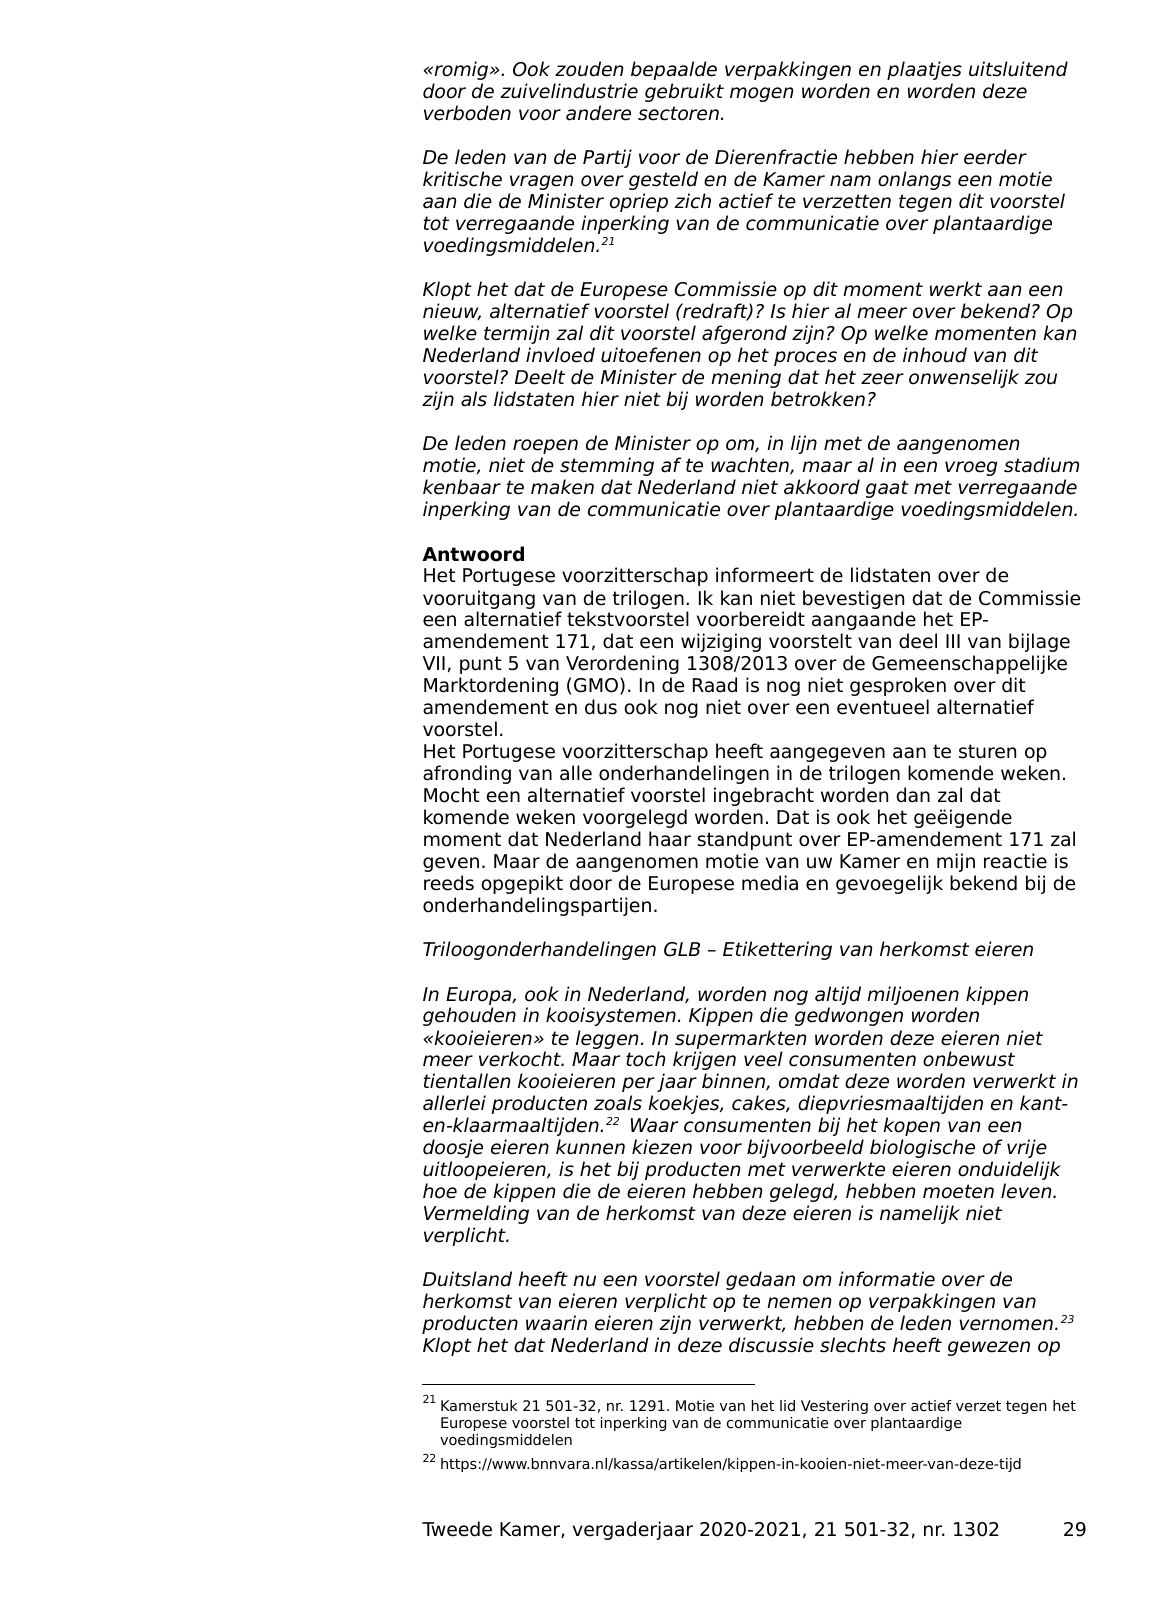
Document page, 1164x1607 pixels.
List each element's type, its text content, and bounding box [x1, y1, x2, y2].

text De leden van de Partij voor de Dierenfractie hebben hier eerder kritische vragen over gesteld en de Kamer nam onlangs een motie aan die de Minister opriep zich actief te verzetten tegen dit voorstel tot verregaande inperking van de communicatie over plantaardige voedingsmiddelen. [422, 147, 1087, 257]
text Antwoord [422, 543, 1087, 565]
text In Europa, ook in Nederland, worden nog altijd miljoenen kippen gehouden in kooisystemen. Kippen die gedwongen worden «kooieieren» te leggen. In supermarkten worden deze eieren niet meer verkocht. Maar toch krijgen veel consumenten onbewust tientallen kooieieren per jaar binnen, omdat deze worden verwerkt in allerlei producten zoals koekjes, cakes, diepvriesmaaltijden en kant-en-klaarmaaltijden. Waar consumenten bij het kopen van een doosje eieren kunnen kiezen voor bijvoorbeeld biologische of vrije uitloopeieren, is het bij producten met verwerkte eieren onduidelijk hoe de kippen die de eieren hebben gelegd, hebben moeten leven. Vermelding van de herkomst van deze eieren is namelijk niet verplicht. [422, 983, 1087, 1247]
text Het Portugese voorzitterschap heeft aangegeven aan te sturen op afronding van alle onderhandelingen in de trilogen komende weken. Mocht een alternatief voorstel ingebracht worden dan zal dat komende weken voorgelegd worden. Dat is ook het geëigende moment dat Nederland haar standpunt over EP-amendement 171 zal geven. Maar de aangenomen motie van uw Kamer en mijn reactie is reeds opgepikt door de Europese media en gevoegelijk bekend bij de onderhandelingspartijen. [422, 741, 1087, 917]
text https://www.bnnvara.nl/kassa/artikelen/kippen-in-kooien-niet-meer-van-deze-tijd [422, 1452, 1087, 1474]
text «romig». Ook zouden bepaalde verpakkingen en plaatjes uitsluitend door de zuivelindustrie gebruikt mogen worden en worden deze verboden voor andere sectoren. [422, 59, 1087, 125]
text Kamerstuk 21 501-32, nr. 1291. Motie van het lid Vestering over actief verzet tegen het Europese voorstel tot inperking van de communicatie over plantaardige voedingsmiddelen [422, 1393, 1087, 1449]
subtitle Triloogonderhandelingen GLB – Etikettering van herkomst eieren [422, 939, 1087, 961]
text Het Portugese voorzitterschap informeert de lidstaten over de vooruitgang van de trilogen. Ik kan niet bevestigen dat de Commissie een alternatief tekstvoorstel voorbereidt aangaande het EP-amendement 171, dat een wijziging voorstelt van deel III van bijlage VII, punt 5 van Verordening 1308/2013 over de Gemeenschappelijke Marktordening (GMO). In de Raad is nog niet gesproken over dit amendement en dus ook nog niet over een eventueel alternatief voorstel. [422, 565, 1087, 741]
text Duitsland heeft nu een voorstel gedaan om informatie over de herkomst van eieren verplicht op te nemen op verpakkingen van producten waarin eieren zijn verwerkt, hebben de leden vernomen. Klopt het dat Nederland in deze discussie slechts heeft gewezen op [422, 1269, 1087, 1357]
text Klopt het dat de Europese Commissie op dit moment werkt aan een nieuw, alternatief voorstel (redraft)? Is hier al meer over bekend? Op welke termijn zal dit voorstel afgerond zijn? Op welke momenten kan Nederland invloed uitoefenen op het proces en de inhoud van dit voorstel? Deelt de Minister de mening dat het zeer onwenselijk zou zijn als lidstaten hier niet bij worden betrokken? [422, 279, 1087, 411]
text De leden roepen de Minister op om, in lijn met de aangenomen motie, niet de stemming af te wachten, maar al in een vroeg stadium kenbaar te maken dat Nederland niet akkoord gaat met verregaande inperking van de communicatie over plantaardige voedingsmiddelen. [422, 433, 1087, 521]
